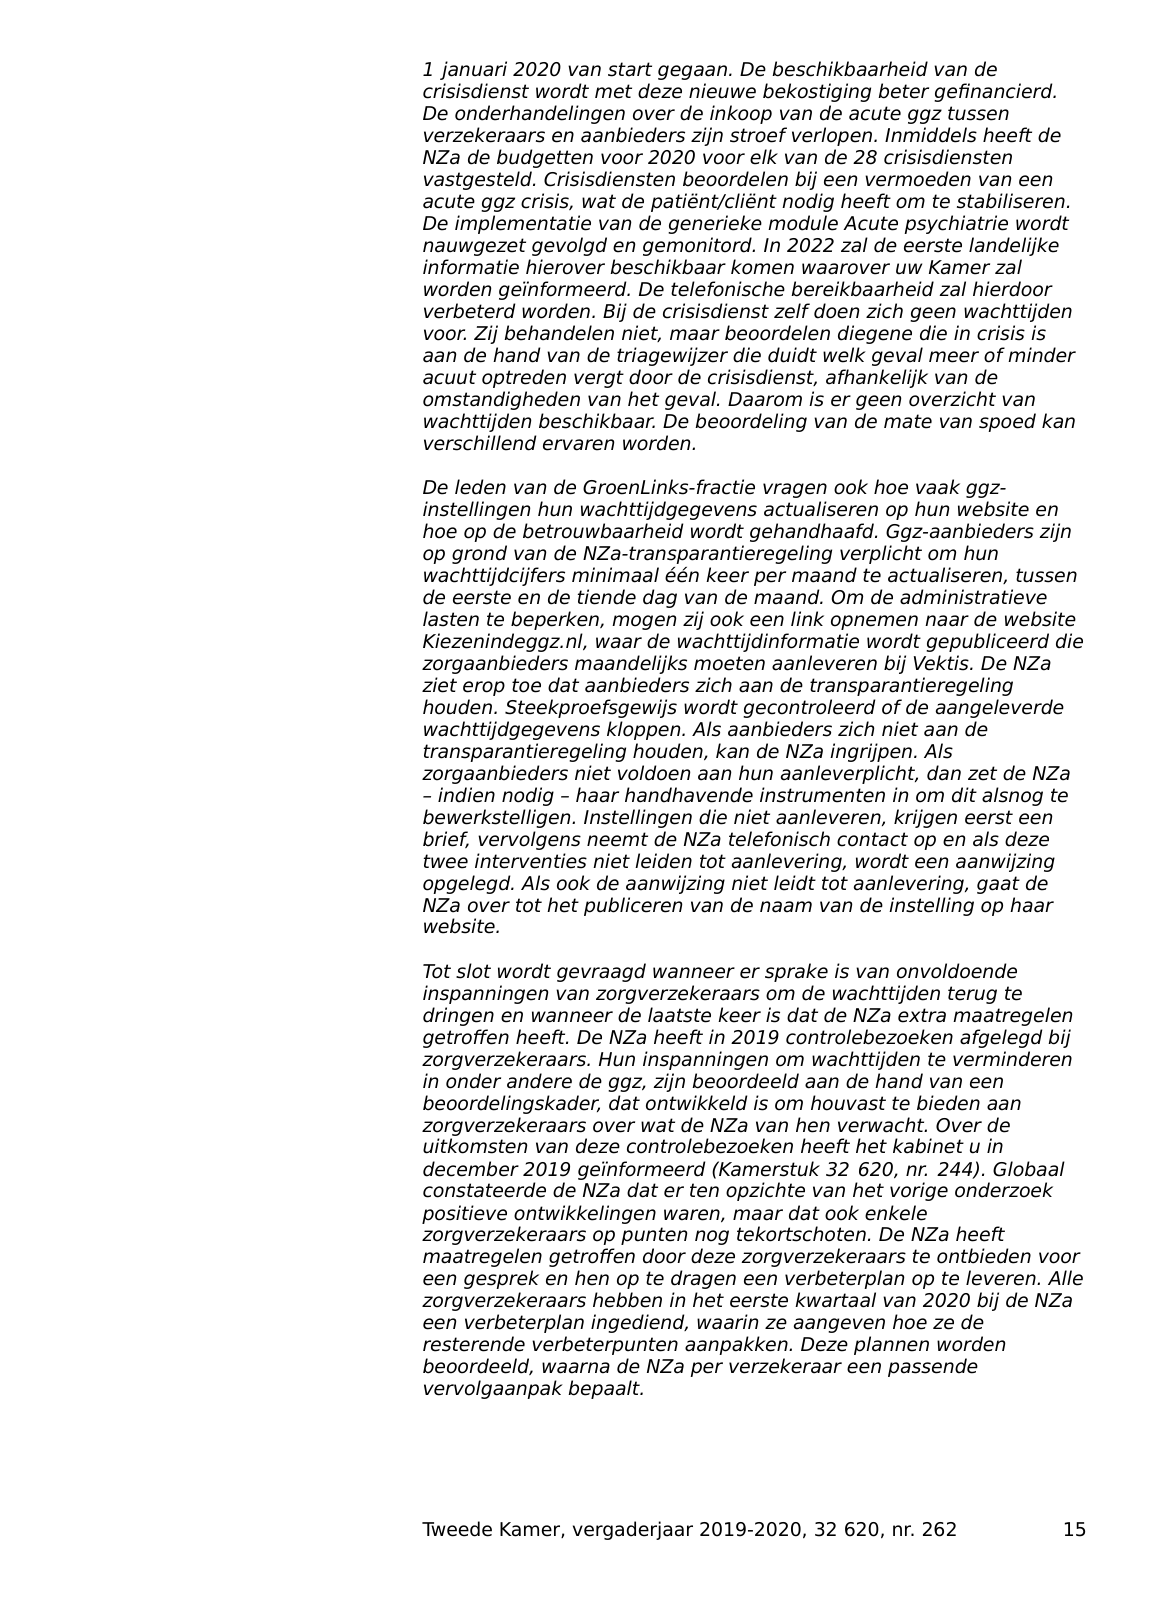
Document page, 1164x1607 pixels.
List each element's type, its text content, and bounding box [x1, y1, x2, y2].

text 1 januari 2020 van start gegaan. De beschikbaarheid van de crisisdienst wordt met deze nieuwe bekostiging beter gefinancierd. De onderhandelingen over de inkoop van de acute ggz tussen verzekeraars en aanbieders zijn stroef verlopen. Inmiddels heeft de NZa de budgetten voor 2020 voor elk van de 28 crisisdiensten vastgesteld. Crisisdiensten beoordelen bij een vermoeden van een acute ggz crisis, wat de patiënt/cliënt nodig heeft om te stabiliseren. De implementatie van de generieke module Acute psychiatrie wordt nauwgezet gevolgd en gemonitord. In 2022 zal de eerste landelijke informatie hierover beschikbaar komen waarover uw Kamer zal worden geïnformeerd. De telefonische bereikbaarheid zal hierdoor verbeterd worden. Bij de crisisdienst zelf doen zich geen wachttijden voor. Zij behandelen niet, maar beoordelen diegene die in crisis is aan de hand van de triagewijzer die duidt welk geval meer of minder acuut optreden vergt door de crisisdienst, afhankelijk van de omstandigheden van het geval. Daarom is er geen overzicht van wachttijden beschikbaar. De beoordeling van de mate van spoed kan verschillend ervaren worden. [422, 59, 1087, 455]
text Tot slot wordt gevraagd wanneer er sprake is van onvoldoende inspanningen van zorgverzekeraars om de wachttijden terug te dringen en wanneer de laatste keer is dat de NZa extra maatregelen getroffen heeft. De NZa heeft in 2019 controlebezoeken afgelegd bij zorgverzekeraars. Hun inspanningen om wachttijden te verminderen in onder andere de ggz, zijn beoordeeld aan de hand van een beoordelingskader, dat ontwikkeld is om houvast te bieden aan zorgverzekeraars over wat de NZa van hen verwacht. Over de uitkomsten van deze controlebezoeken heeft het kabinet u in december 2019 geïnformeerd (Kamerstuk 32 620, nr. 244). Globaal constateerde de NZa dat er ten opzichte van het vorige onderzoek positieve ontwikkelingen waren, maar dat ook enkele zorgverzekeraars op punten nog tekortschoten. De NZa heeft maatregelen getroffen door deze zorgverzekeraars te ontbieden voor een gesprek en hen op te dragen een verbeterplan op te leveren. Alle zorgverzekeraars hebben in het eerste kwartaal van 2020 bij de NZa een verbeterplan ingediend, waarin ze aangeven hoe ze de resterende verbeterpunten aanpakken. Deze plannen worden beoordeeld, waarna de NZa per verzekeraar een passende vervolgaanpak bepaalt. [422, 961, 1087, 1400]
text De leden van de GroenLinks-fractie vragen ook hoe vaak ggz-instellingen hun wachttijdgegevens actualiseren op hun website en hoe op de betrouwbaarheid wordt gehandhaafd. Ggz-aanbieders zijn op grond van de NZa-transparantieregeling verplicht om hun wachttijdcijfers minimaal één keer per maand te actualiseren, tussen de eerste en de tiende dag van de maand. Om de administratieve lasten te beperken, mogen zij ook een link opnemen naar de website Kiezenindeggz.nl, waar de wachttijdinformatie wordt gepubliceerd die zorgaanbieders maandelijks moeten aanleveren bij Vektis. De NZa ziet erop toe dat aanbieders zich aan de transparantieregeling houden. Steekproefsgewijs wordt gecontroleerd of de aangeleverde wachttijdgegevens kloppen. Als aanbieders zich niet aan de transparantieregeling houden, kan de NZa ingrijpen. Als zorgaanbieders niet voldoen aan hun aanleverplicht, dan zet de NZa – indien nodig – haar handhavende instrumenten in om dit alsnog te bewerkstelligen. Instellingen die niet aanleveren, krijgen eerst een brief, vervolgens neemt de NZa telefonisch contact op en als deze twee interventies niet leiden tot aanlevering, wordt een aanwijzing opgelegd. Als ook de aanwijzing niet leidt tot aanlevering, gaat de NZa over tot het publiceren van de naam van de instelling op haar website. [422, 477, 1087, 938]
